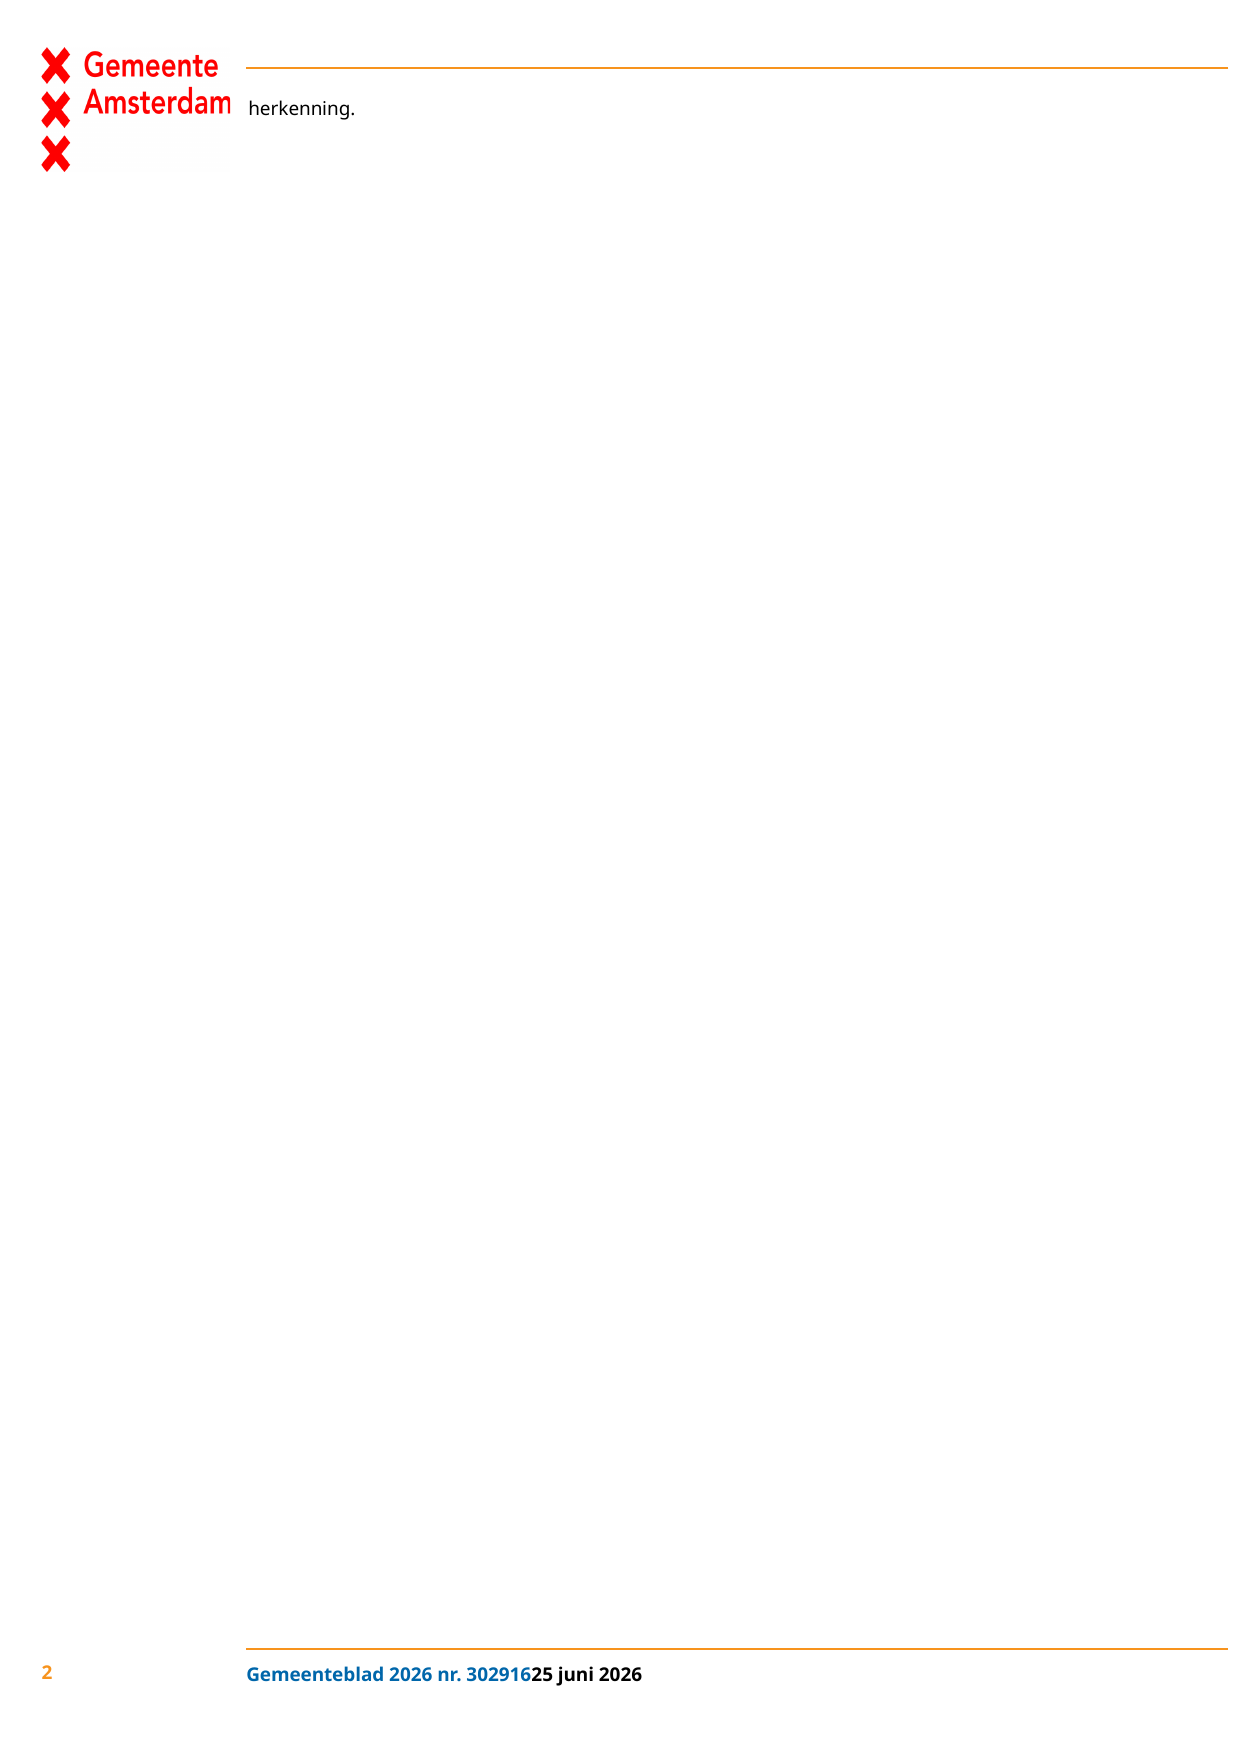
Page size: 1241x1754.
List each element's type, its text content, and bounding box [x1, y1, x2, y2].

text herkenning. [248, 95, 1152, 121]
picture [41, 47, 231, 172]
